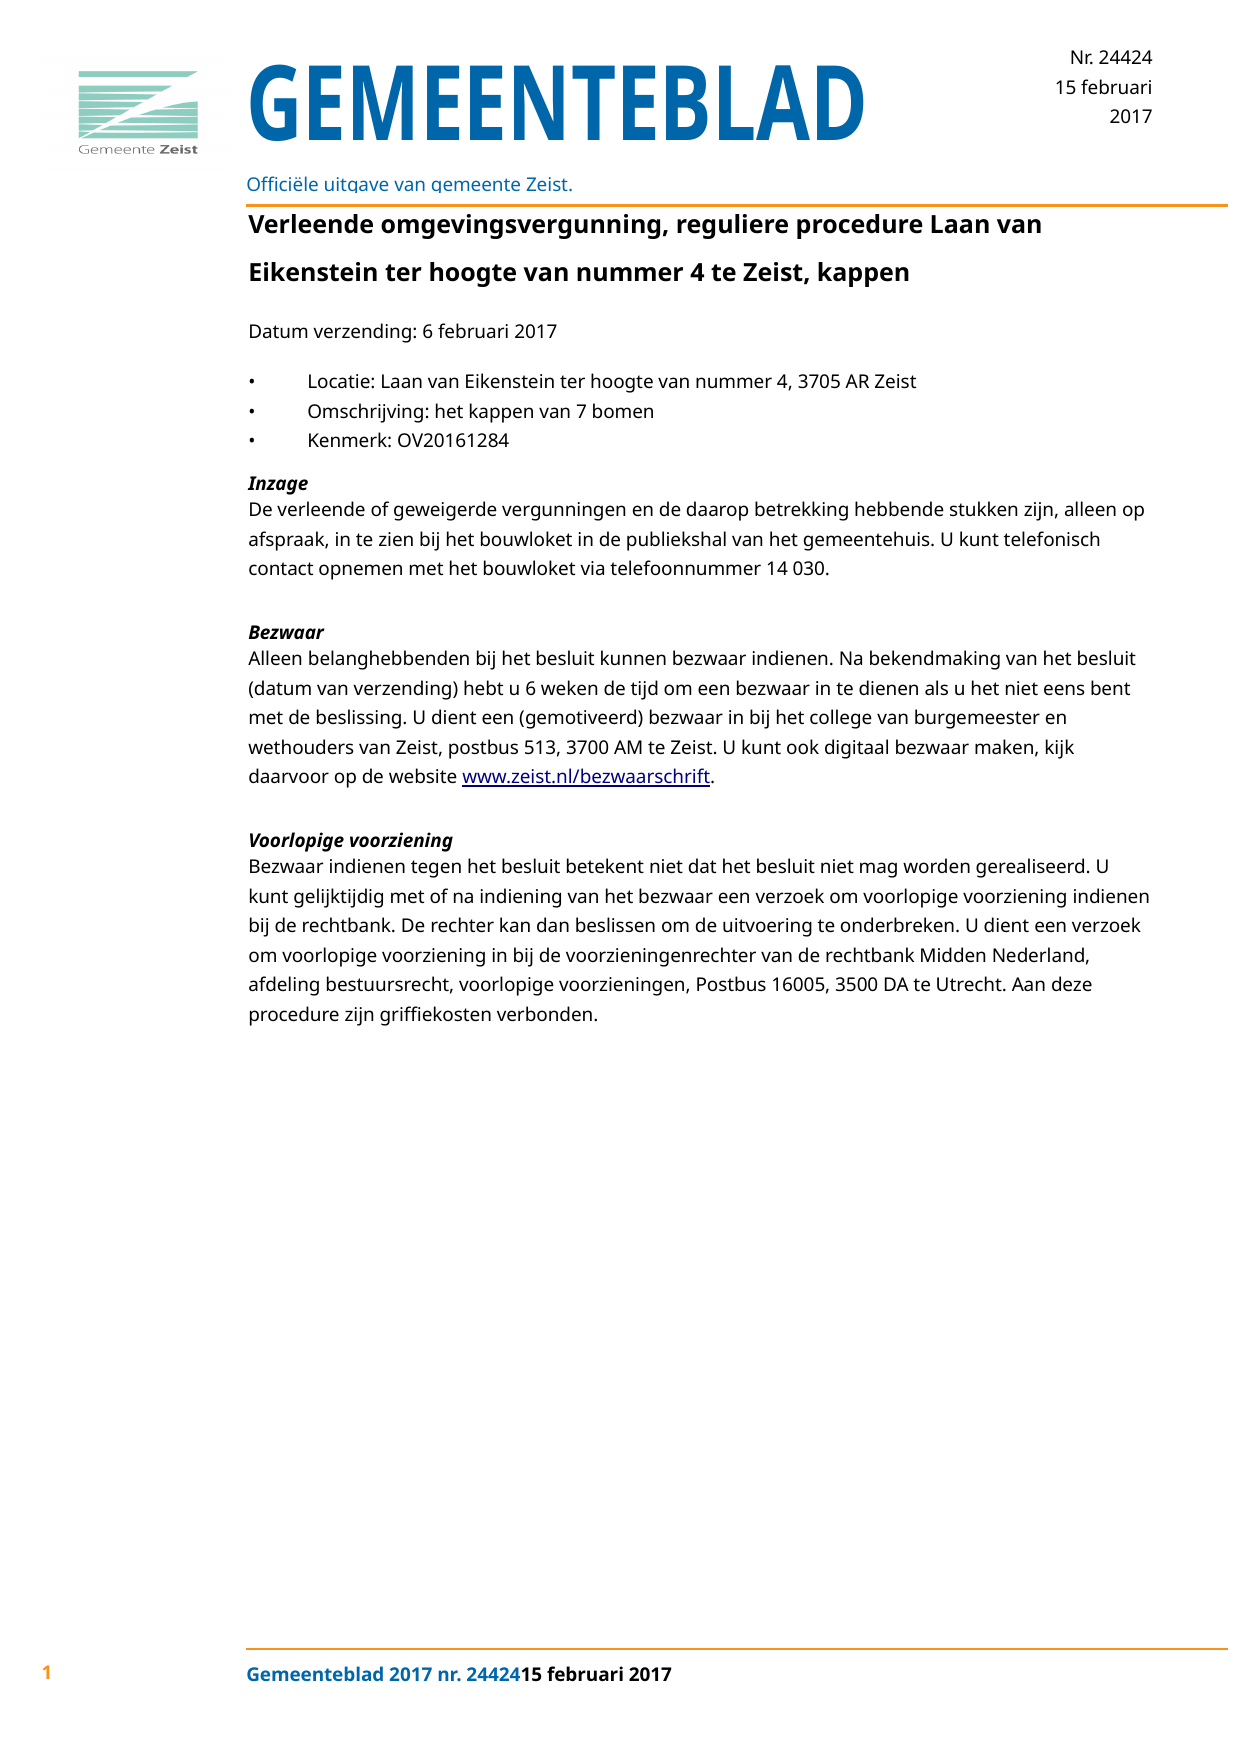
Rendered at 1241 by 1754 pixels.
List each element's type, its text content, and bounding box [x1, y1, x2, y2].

list Omschrijving: het kappen van 7 bomen [248, 398, 1152, 424]
picture [41, 47, 231, 172]
text Alleen belanghebbenden bij het besluit kunnen bezwaar indienen. Na bekendmaking van het besluit (datum van verzending) hebt u 6 weken de tijd om een bezwaar in te dienen als u het niet eens bent met de beslissing. U dient een (gemotiveerd) bezwaar in bij het college van burgemeester en wethouders van Zeist, postbus 513, 3700 AM te Zeist. U kunt ook digitaal bezwaar maken, kijk daarvoor op de website www.zeist.nl/bezwaarschrift. [248, 645, 1152, 789]
text De verleende of geweigerde vergunningen en de daarop betrekking hebbende stukken zijn, alleen op afspraak, in te zien bij het bouwloket in de publiekshal van het gemeentehuis. U kunt telefonisch contact opnemen met het bouwloket via telefoonnummer 14 030. [248, 496, 1152, 581]
list Kenmerk: OV20161284 [248, 427, 1152, 453]
text Bezwaar [248, 619, 1152, 645]
text Bezwaar indienen tegen het besluit betekent niet dat het besluit niet mag worden gerealiseerd. U kunt gelijktijdig met of na indiening van het bezwaar een verzoek om voorlopige voorziening indienen bij de rechtbank. De rechter kan dan beslissen om de uitvoering te onderbreken. U dient een verzoek om voorlopige voorziening in bij de voorzieningenrechter van de rechtbank Midden Nederland, afdeling bestuursrecht, voorlopige voorzieningen, Postbus 16005, 3500 DA te Utrecht. Aan deze procedure zijn griffiekosten verbonden. [248, 853, 1152, 1027]
list Locatie: Laan van Eikenstein ter hoogte van nummer 4, 3705 AR Zeist [248, 368, 1152, 394]
text Inzage [248, 471, 1152, 496]
text Verleende omgevingsvergunning, reguliere procedure Laan van Eikenstein ter hoogte van nummer 4 te Zeist, kappen [248, 207, 1152, 288]
text Datum verzending: 6 februari 2017 [248, 318, 1152, 344]
text Voorlopige voorziening [248, 827, 1152, 853]
